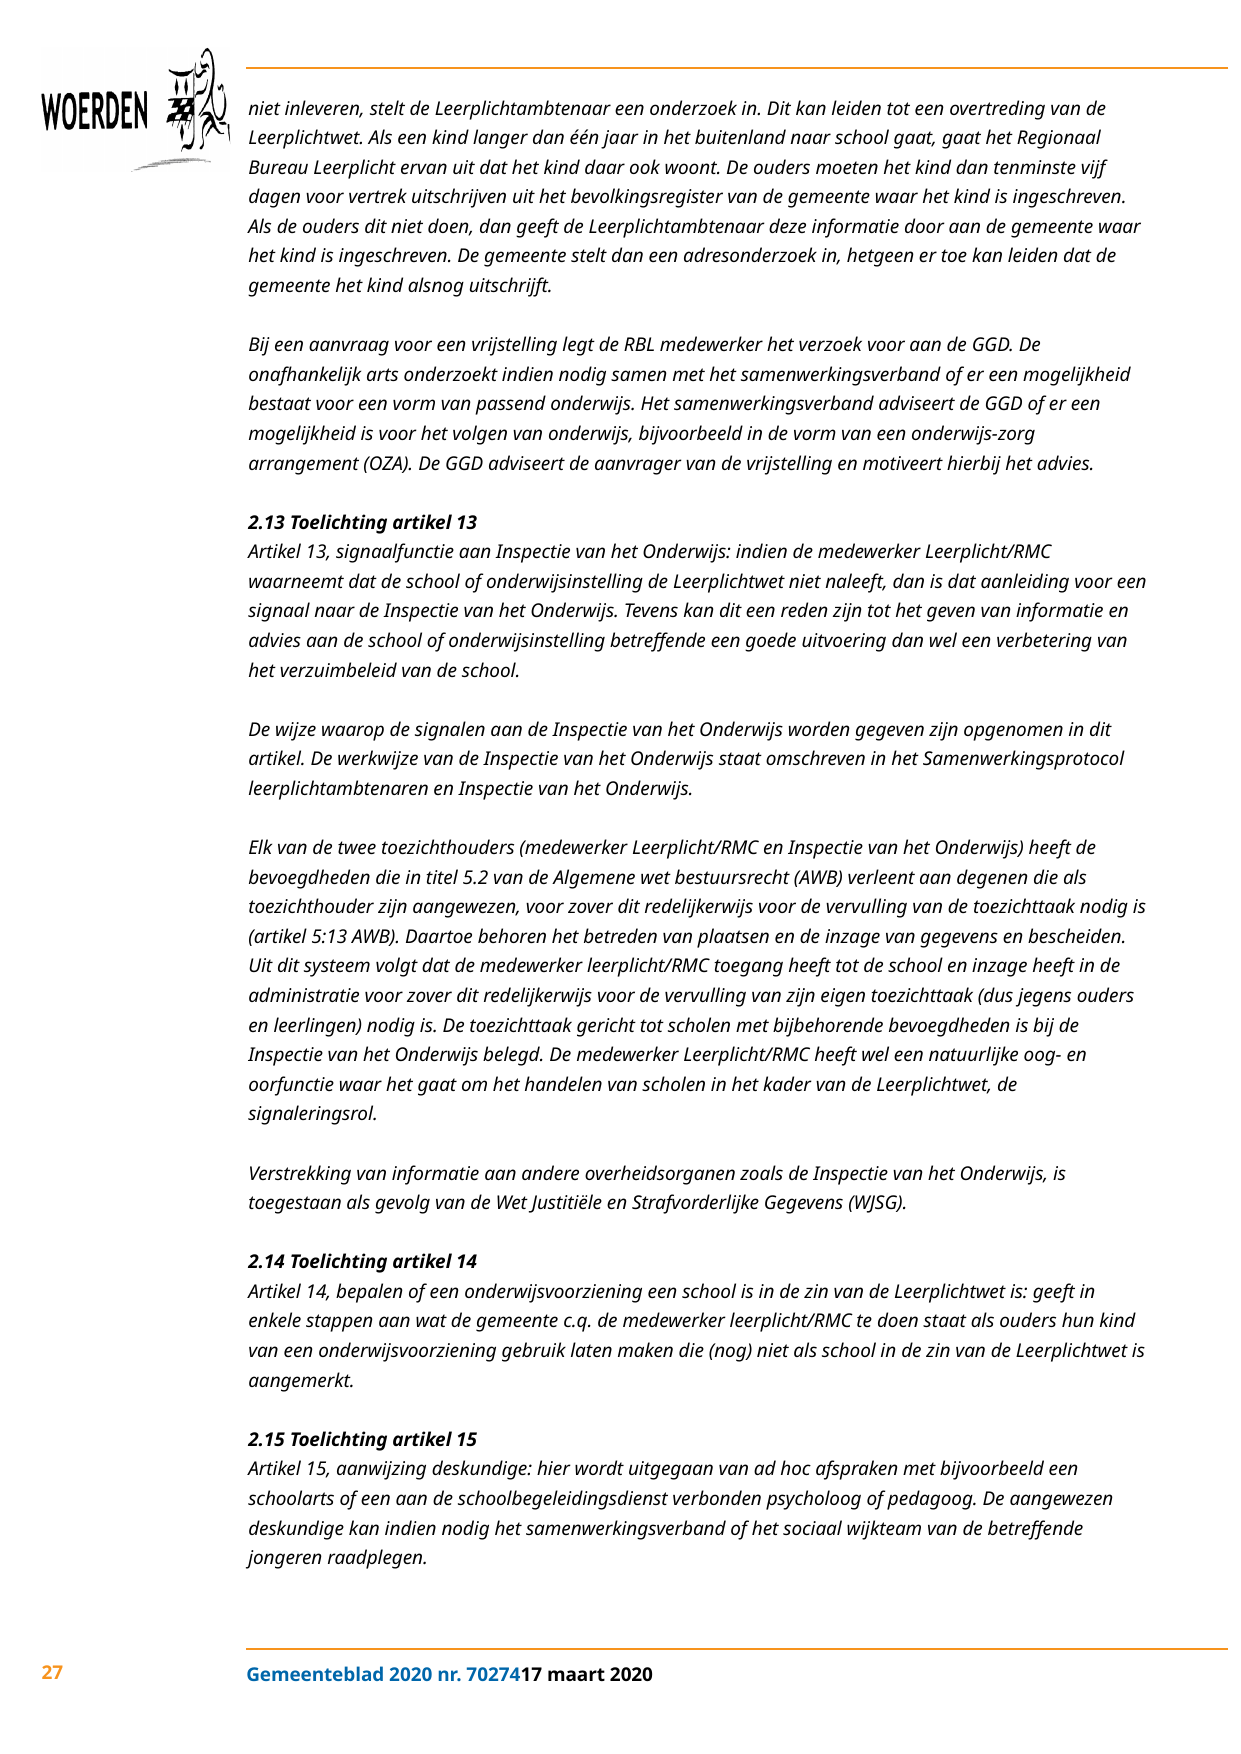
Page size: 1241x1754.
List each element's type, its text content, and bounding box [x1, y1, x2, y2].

text Artikel 13, signaalfunctie aan Inspectie van het Onderwijs: indien de medewerker Leerplicht/RMC waarneemt dat de school of onderwijsinstelling de Leerplichtwet niet naleeft, dan is dat aanleiding voor een signaal naar de Inspectie van het Onderwijs. Tevens kan dit een reden zijn tot het geven van informatie en advies aan de school of onderwijsinstelling betreffende een goede uitvoering dan wel een verbetering van het verzuimbeleid van de school. [248, 538, 1152, 683]
text Bij een aanvraag voor een vrijstelling legt de RBL medewerker het verzoek voor aan de GGD. De onafhankelijk arts onderzoekt indien nodig samen met het samenwerkingsverband of er een mogelijkheid bestaat voor een vorm van passend onderwijs. Het samenwerkingsverband adviseert de GGD of er een mogelijkheid is voor het volgen van onderwijs, bijvoorbeeld in de vorm van een onderwijs-zorg arrangement (OZA). De GGD adviseert de aanvrager van de vrijstelling en motiveert hierbij het advies. [248, 331, 1152, 476]
picture [41, 47, 231, 172]
text Verstrekking van informatie aan andere overheidsorganen zoals de Inspectie van het Onderwijs, is toegestaan als gevolg van de Wet Justitiële en Strafvorderlijke Gegevens (WJSG). [248, 1160, 1152, 1215]
text Elk van de twee toezichthouders (medewerker Leerplicht/RMC en Inspectie van het Onderwijs) heeft de bevoegdheden die in titel 5.2 van de Algemene wet bestuursrecht (AWB) verleent aan degenen die als toezichthouder zijn aangewezen, voor zover dit redelijkerwijs voor de vervulling van de toezichttaak nodig is (artikel 5:13 AWB). Daartoe behoren het betreden van plaatsen en de inzage van gegevens en bescheiden. Uit dit systeem volgt dat de medewerker leerplicht/RMC toegang heeft tot de school en inzage heeft in de administratie voor zover dit redelijkerwijs voor de vervulling van zijn eigen toezichttaak (dus jegens ouders en leerlingen) nodig is. De toezichttaak gericht tot scholen met bijbehorende bevoegdheden is bij de Inspectie van het Onderwijs belegd. De medewerker Leerplicht/RMC heeft wel een natuurlijke oog- en oorfunctie waar het gaat om het handelen van scholen in het kader van de Leerplichtwet, de signaleringsrol. [248, 834, 1152, 1126]
text 2.15 Toelichting artikel 15 [248, 1426, 1152, 1452]
text 2.14 Toelichting artikel 14 [248, 1248, 1152, 1274]
text niet inleveren, stelt de Leerplichtambtenaar een onderzoek in. Dit kan leiden tot een overtreding van de Leerplichtwet. Als een kind langer dan één jaar in het buitenland naar school gaat, gaat het Regionaal Bureau Leerplicht ervan uit dat het kind daar ook woont. De ouders moeten het kind dan tenminste vijf dagen voor vertrek uitschrijven uit het bevolkingsregister van de gemeente waar het kind is ingeschreven. Als de ouders dit niet doen, dan geeft de Leerplichtambtenaar deze informatie door aan de gemeente waar het kind is ingeschreven. De gemeente stelt dan een adresonderzoek in, hetgeen er toe kan leiden dat de gemeente het kind alsnog uitschrijft. [248, 95, 1152, 298]
text De wijze waarop de signalen aan de Inspectie van het Onderwijs worden gegeven zijn opgenomen in dit artikel. De werkwijze van de Inspectie van het Onderwijs staat omschreven in het Samenwerkingsprotocol leerplichtambtenaren en Inspectie van het Onderwijs. [248, 716, 1152, 801]
text Artikel 14, bepalen of een onderwijsvoorziening een school is in de zin van de Leerplichtwet is: geeft in enkele stappen aan wat de gemeente c.q. de medewerker leerplicht/RMC te doen staat als ouders hun kind van een onderwijsvoorziening gebruik laten maken die (nog) niet als school in de zin van de Leerplichtwet is aangemerkt. [248, 1278, 1152, 1393]
text Artikel 15, aanwijzing deskundige: hier wordt uitgegaan van ad hoc afspraken met bijvoorbeeld een schoolarts of een aan de schoolbegeleidingsdienst verbonden psycholoog of pedagoog. De aangewezen deskundige kan indien nodig het samenwerkingsverband of het sociaal wijkteam van de betreffende jongeren raadplegen. [248, 1456, 1152, 1570]
text 2.13 Toelichting artikel 13 [248, 509, 1152, 535]
